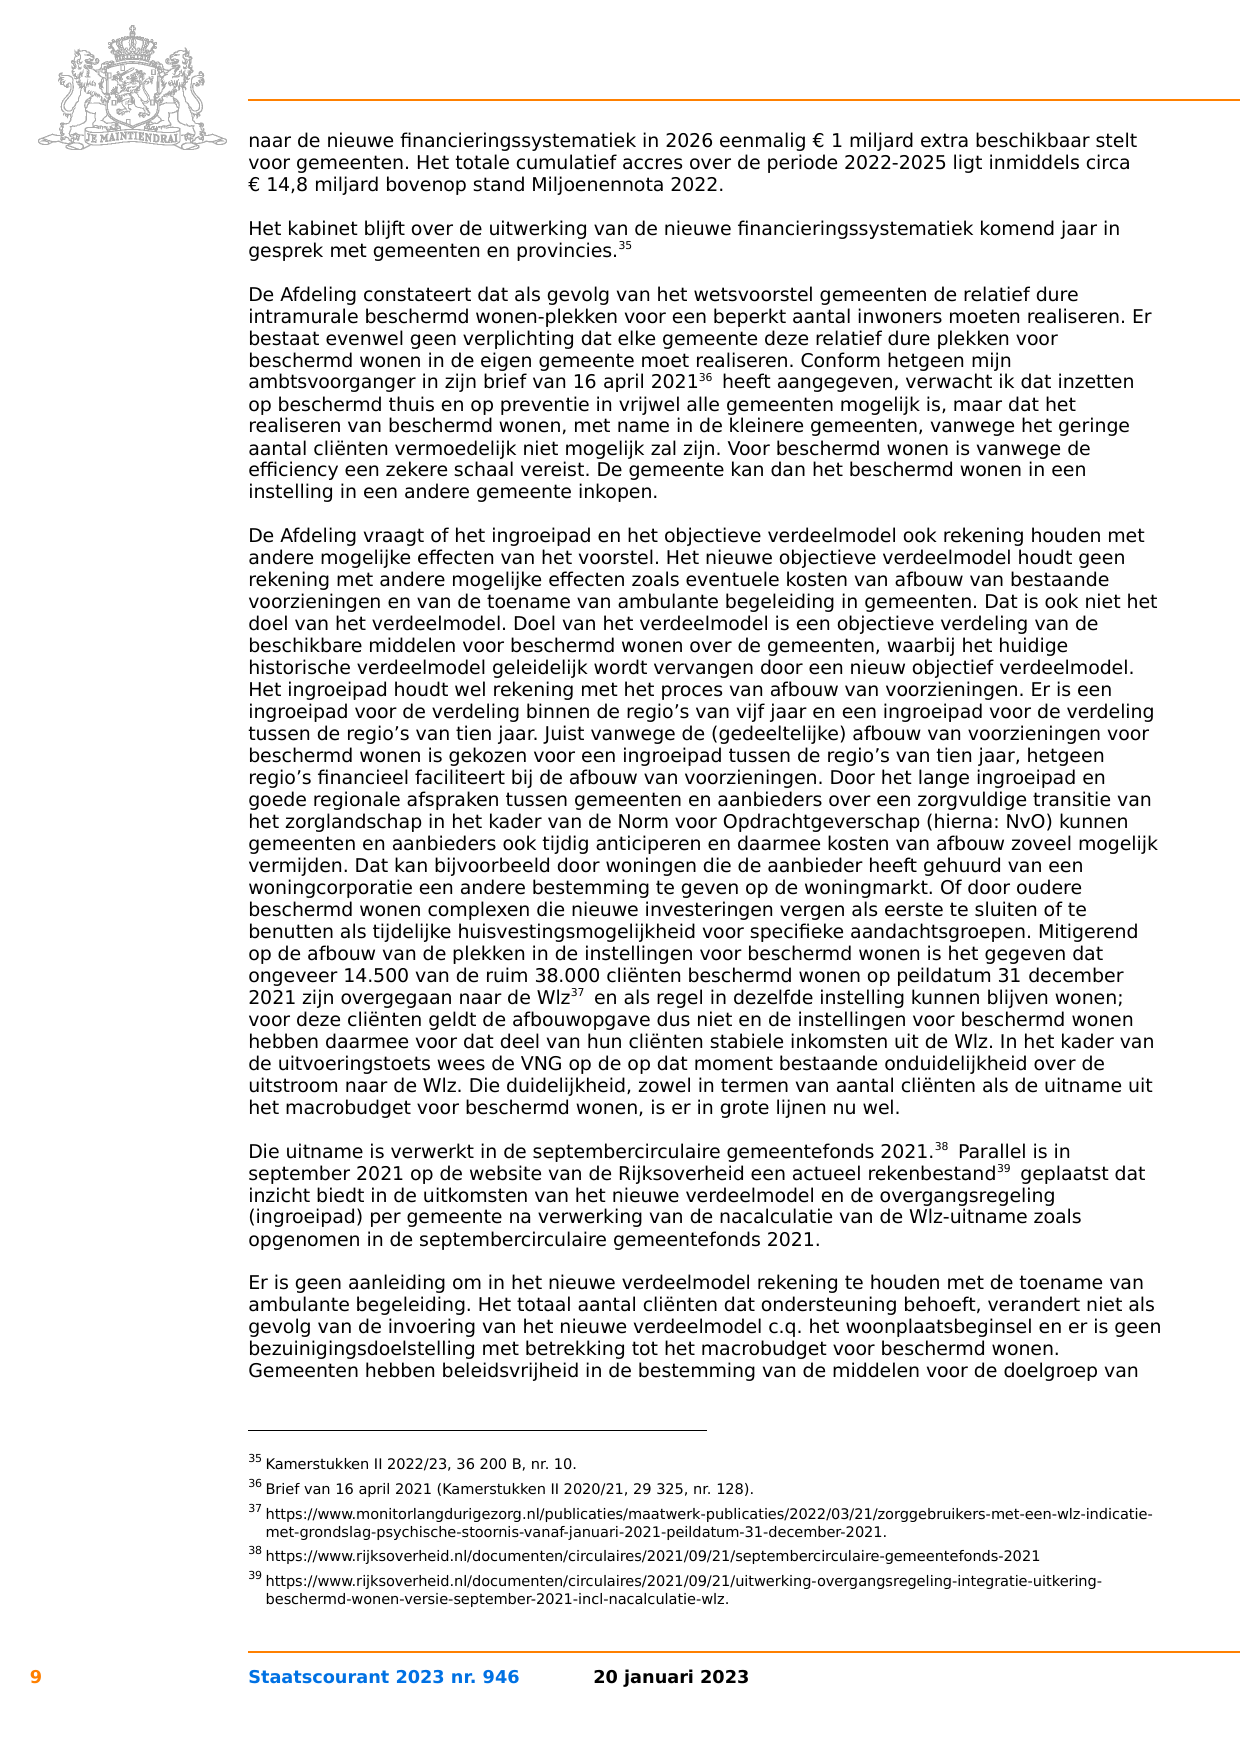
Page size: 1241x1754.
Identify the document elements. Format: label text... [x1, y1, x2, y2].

text https://www.rijksoverheid.nl/documenten/circulaires/2021/09/21/uitwerking-overgangsregeling-integratie-uitkering-beschermd-wonen-versie-september-2021-incl-nacalculatie-wlz. [248, 1569, 1163, 1608]
text De Afdeling constateert dat als gevolg van het wetsvoorstel gemeenten de relatief dure intramurale beschermd wonen-plekken voor een beperkt aantal inwoners moeten realiseren. Er bestaat evenwel geen verplichting dat elke gemeente deze relatief dure plekken voor beschermd wonen in de eigen gemeente moet realiseren. Conform hetgeen mijn ambtsvoorganger in zijn brief van 16 april 2021 heeft aangegeven, verwacht ik dat inzetten op beschermd thuis en op preventie in vrijwel alle gemeenten mogelijk is, maar dat het realiseren van beschermd wonen, met name in de kleinere gemeenten, vanwege het geringe aantal cliënten vermoedelijk niet mogelijk zal zijn. Voor beschermd wonen is vanwege de efficiency een zekere schaal vereist. De gemeente kan dan het beschermd wonen in een instelling in een andere gemeente inkopen. [248, 283, 1163, 503]
text Er is geen aanleiding om in het nieuwe verdeelmodel rekening te houden met de toename van ambulante begeleiding. Het totaal aantal cliënten dat ondersteuning behoeft, verandert niet als gevolg van de invoering van het nieuwe verdeelmodel c.q. het woonplaatsbeginsel en er is geen bezuinigingsdoelstelling met betrekking tot het macrobudget voor beschermd wonen. Gemeenten hebben beleidsvrijheid in de bestemming van de middelen voor de doelgroep van [248, 1272, 1163, 1382]
text https://www.monitorlangdurigezorg.nl/publicaties/maatwerk-publicaties/2022/03/21/zorggebruikers-met-een-wlz-indicatie-met-grondslag-psychische-stoornis-vanaf-januari-2021-peildatum-31-december-2021. [248, 1502, 1163, 1541]
text https://www.rijksoverheid.nl/documenten/circulaires/2021/09/21/septembercirculaire-gemeentefonds-2021 [248, 1544, 1163, 1566]
text naar de nieuwe financieringssystematiek in 2026 eenmalig € 1 miljard extra beschikbaar stelt voor gemeenten. Het totale cumulatief accres over de periode 2022-2025 ligt inmiddels circa € 14,8 miljard bovenop stand Miljoenennota 2022. [248, 130, 1163, 196]
text Die uitname is verwerkt in de septembercirculaire gemeentefonds 2021. Parallel is in september 2021 op de website van de Rijksoverheid een actueel rekenbestand geplaatst dat inzicht biedt in de uitkomsten van het nieuwe verdeelmodel en de overgangsregeling (ingroeipad) per gemeente na verwerking van de nacalculatie van de Wlz-uitname zoals opgenomen in de septembercirculaire gemeentefonds 2021. [248, 1141, 1163, 1250]
text Het kabinet blijft over de uitwerking van de nieuwe financieringssystematiek komend jaar in gesprek met gemeenten en provincies. [248, 218, 1163, 262]
text De Afdeling vraagt of het ingroeipad en het objectieve verdeelmodel ook rekening houden met andere mogelijke effecten van het voorstel. Het nieuwe objectieve verdeelmodel houdt geen rekening met andere mogelijke effecten zoals eventuele kosten van afbouw van bestaande voorzieningen en van de toename van ambulante begeleiding in gemeenten. Dat is ook niet het doel van het verdeelmodel. Doel van het verdeelmodel is een objectieve verdeling van de beschikbare middelen voor beschermd wonen over de gemeenten, waarbij het huidige historische verdeelmodel geleidelijk wordt vervangen door een nieuw objectief verdeelmodel. Het ingroeipad houdt wel rekening met het proces van afbouw van voorzieningen. Er is een ingroeipad voor de verdeling binnen de regio’s van vijf jaar en een ingroeipad voor de verdeling tussen de regio’s van tien jaar. Juist vanwege de (gedeeltelijke) afbouw van voorzieningen voor beschermd wonen is gekozen voor een ingroeipad tussen de regio’s van tien jaar, hetgeen regio’s financieel faciliteert bij de afbouw van voorzieningen. Door het lange ingroeipad en goede regionale afspraken tussen gemeenten en aanbieders over een zorgvuldige transitie van het zorglandschap in het kader van de Norm voor Opdrachtgeverschap (hierna: NvO) kunnen gemeenten en aanbieders ook tijdig anticiperen en daarmee kosten van afbouw zoveel mogelijk vermijden. Dat kan bijvoorbeeld door woningen die de aanbieder heeft gehuurd van een woningcorporatie een andere bestemming te geven op de woningmarkt. Of door oudere beschermd wonen complexen die nieuwe investeringen vergen als eerste te sluiten of te benutten als tijdelijke huisvestingsmogelijkheid voor specifieke aandachtsgroepen. Mitigerend op de afbouw van de plekken in de instellingen voor beschermd wonen is het gegeven dat ongeveer 14.500 van de ruim 38.000 cliënten beschermd wonen op peildatum 31 december 2021 zijn overgegaan naar de Wlz en als regel in dezelfde instelling kunnen blijven wonen; voor deze cliënten geldt de afbouwopgave dus niet en de instellingen voor beschermd wonen hebben daarmee voor dat deel van hun cliënten stabiele inkomsten uit de Wlz. In het kader van de uitvoeringstoets wees de VNG op de op dat moment bestaande onduidelijkheid over de uitstroom naar de Wlz. Die duidelijkheid, zowel in termen van aantal cliënten als de uitname uit het macrobudget voor beschermd wonen, is er in grote lijnen nu wel. [248, 525, 1163, 1119]
text Kamerstukken II 2022/23, 36 200 B, nr. 10. [248, 1452, 1163, 1474]
text Brief van 16 april 2021 (Kamerstukken II 2020/21, 29 325, nr. 128). [248, 1477, 1163, 1499]
picture [38, 25, 227, 150]
